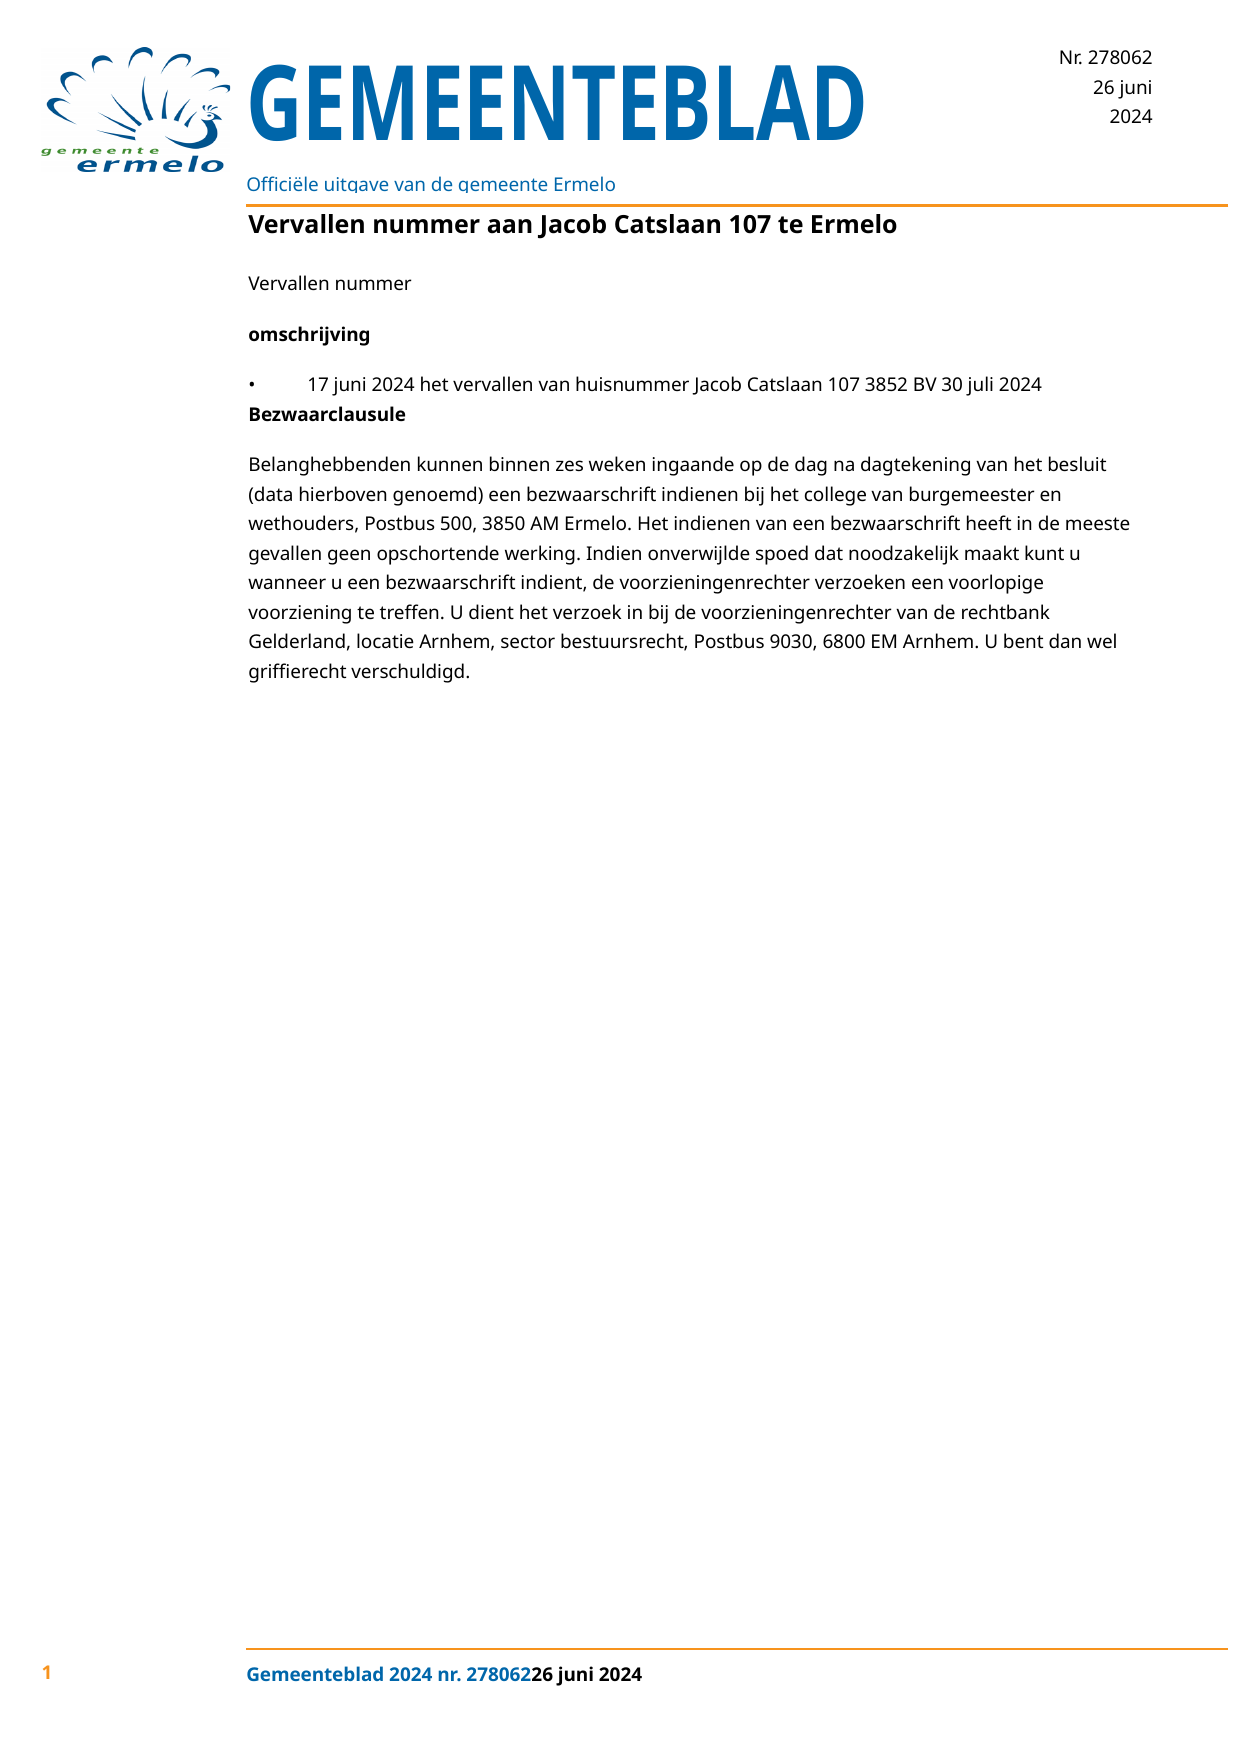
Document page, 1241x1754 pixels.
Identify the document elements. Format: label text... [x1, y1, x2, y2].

list 17 juni 2024 het vervallen van huisnummer Jacob Catslaan 107 3852 BV 30 juli 2024 [248, 371, 1152, 397]
picture [41, 47, 231, 172]
text Bezwaarclausule [248, 401, 1152, 426]
text Belanghebbenden kunnen binnen zes weken ingaande op de dag na dagtekening van het besluit (data hierboven genoemd) een bezwaarschrift indienen bij het college van burgemeester en wethouders, Postbus 500, 3850 AM Ermelo. Het indienen van een bezwaarschrift heeft in de meeste gevallen geen opschortende werking. Indien onverwijlde spoed dat noodzakelijk maakt kunt u wanneer u een bezwaarschrift indient, de voorzieningenrechter verzoeken een voorlopige voorziening te treffen. U dient het verzoek in bij de voorzieningenrechter van de rechtbank Gelderland, locatie Arnhem, sector bestuursrecht, Postbus 9030, 6800 EM Arnhem. U bent dan wel griffierecht verschuldigd. [248, 451, 1152, 684]
text omschrijving [248, 321, 1152, 346]
text Vervallen nummer aan Jacob Catslaan 107 te Ermelo [248, 207, 1152, 241]
text Vervallen nummer [248, 270, 1152, 296]
